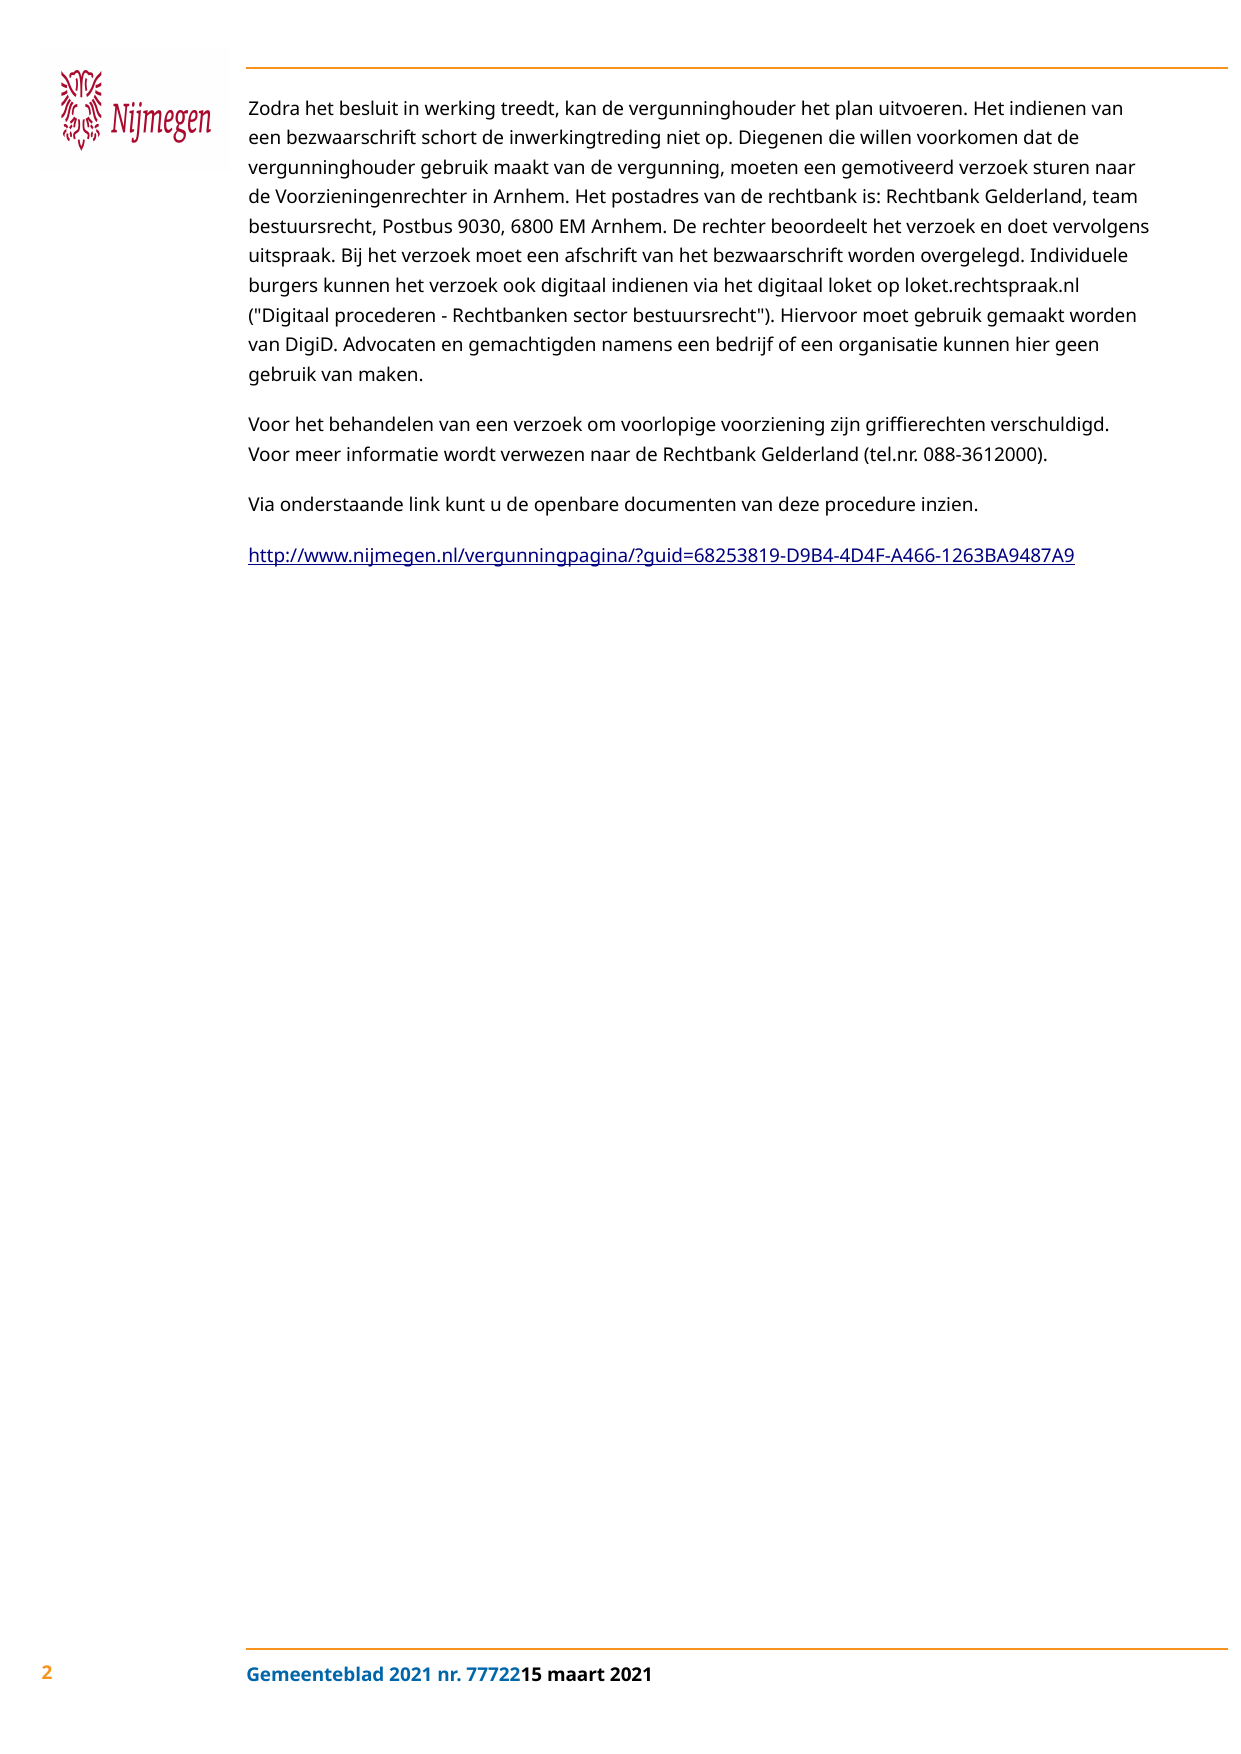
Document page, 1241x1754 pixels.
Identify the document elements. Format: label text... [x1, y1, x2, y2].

picture [41, 47, 231, 172]
text http://www.nijmegen.nl/vergunningpagina/?guid=68253819-D9B4-4D4F-A466-1263BA9487A9 [248, 542, 1152, 568]
text Zodra het besluit in werking treedt, kan de vergunninghouder het plan uitvoeren. Het indienen van een bezwaarschrift schort de inwerkingtreding niet op. Diegenen die willen voorkomen dat de vergunninghouder gebruik maakt van de vergunning, moeten een gemotiveerd verzoek sturen naar de Voorzieningenrechter in Arnhem. Het postadres van de rechtbank is: Rechtbank Gelderland, team bestuursrecht, Postbus 9030, 6800 EM Arnhem. De rechter beoordeelt het verzoek en doet vervolgens uitspraak. Bij het verzoek moet een afschrift van het bezwaarschrift worden overgelegd. Individuele burgers kunnen het verzoek ook digitaal indienen via het digitaal loket op loket.rechtspraak.nl ("Digitaal procederen - Rechtbanken sector bestuursrecht"). Hiervoor moet gebruik gemaakt worden van DigiD. Advocaten en gemachtigden namens een bedrijf of een organisatie kunnen hier geen gebruik van maken. [248, 95, 1152, 387]
text Via onderstaande link kunt u de openbare documenten van deze procedure inzien. [248, 491, 1152, 517]
text Voor het behandelen van een verzoek om voorlopige voorziening zijn griffierechten verschuldigd. Voor meer informatie wordt verwezen naar de Rechtbank Gelderland (tel.nr. 088-3612000). [248, 411, 1152, 467]
